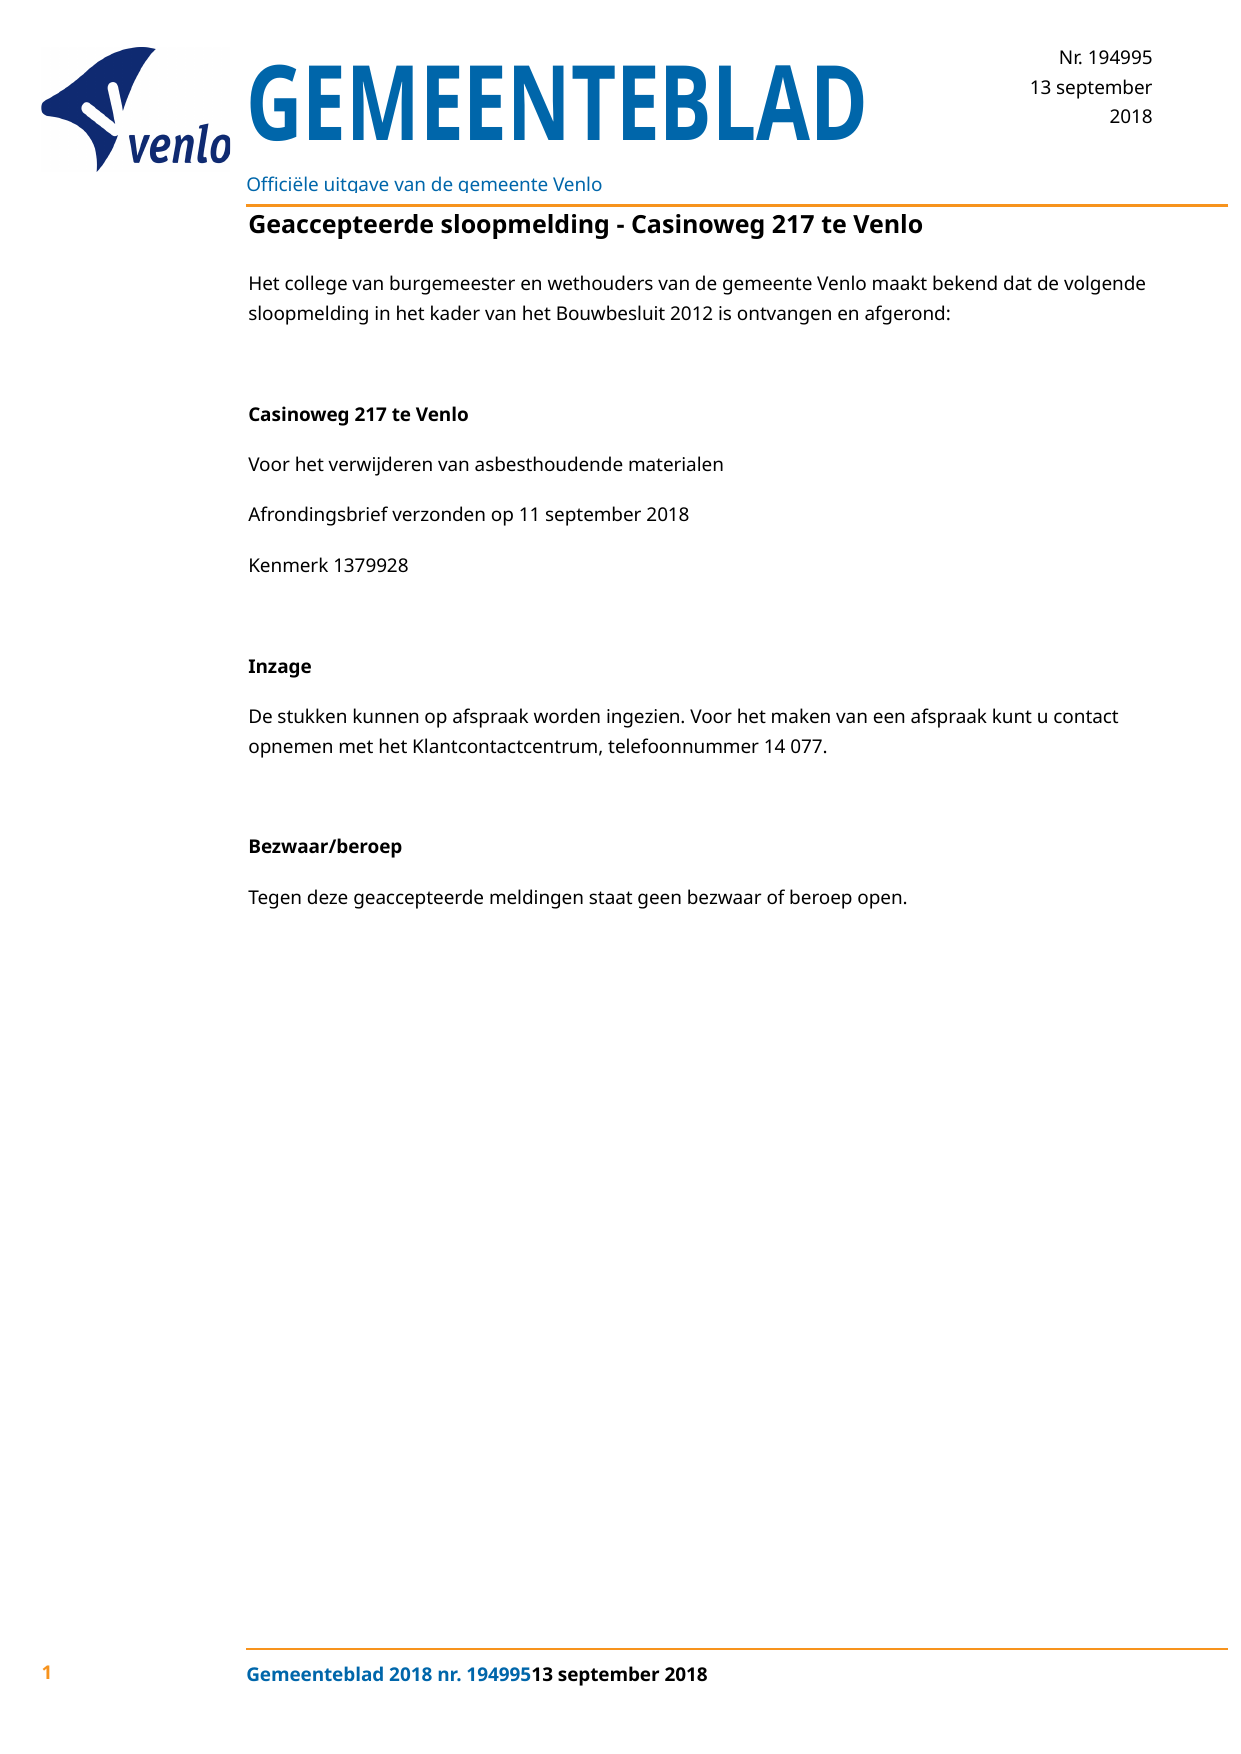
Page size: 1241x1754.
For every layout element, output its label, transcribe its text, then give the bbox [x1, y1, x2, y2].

picture [41, 47, 231, 172]
text Afrondingsbrief verzonden op 11 september 2018 [248, 502, 1152, 527]
text De stukken kunnen op afspraak worden ingezien. Voor het maken van een afspraak kunt u contact opnemen met het Klantcontactcentrum, telefoonnummer 14 077. [248, 703, 1152, 758]
text Kenmerk 1379928 [248, 552, 1152, 578]
text Tegen deze geaccepteerde meldingen staat geen bezwaar of beroep open. [248, 884, 1152, 910]
text Het college van burgemeester en wethouders van de gemeente Venlo maakt bekend dat de volgende sloopmelding in het kader van het Bouwbesluit 2012 is ontvangen en afgerond: [248, 270, 1152, 326]
text Inzage [248, 653, 1152, 678]
text Casinoweg 217 te Venlo [248, 401, 1152, 426]
text Bezwaar/beroep [248, 834, 1152, 859]
text Voor het verwijderen van asbesthoudende materialen [248, 451, 1152, 477]
text Geaccepteerde sloopmelding - Casinoweg 217 te Venlo [248, 207, 1152, 241]
